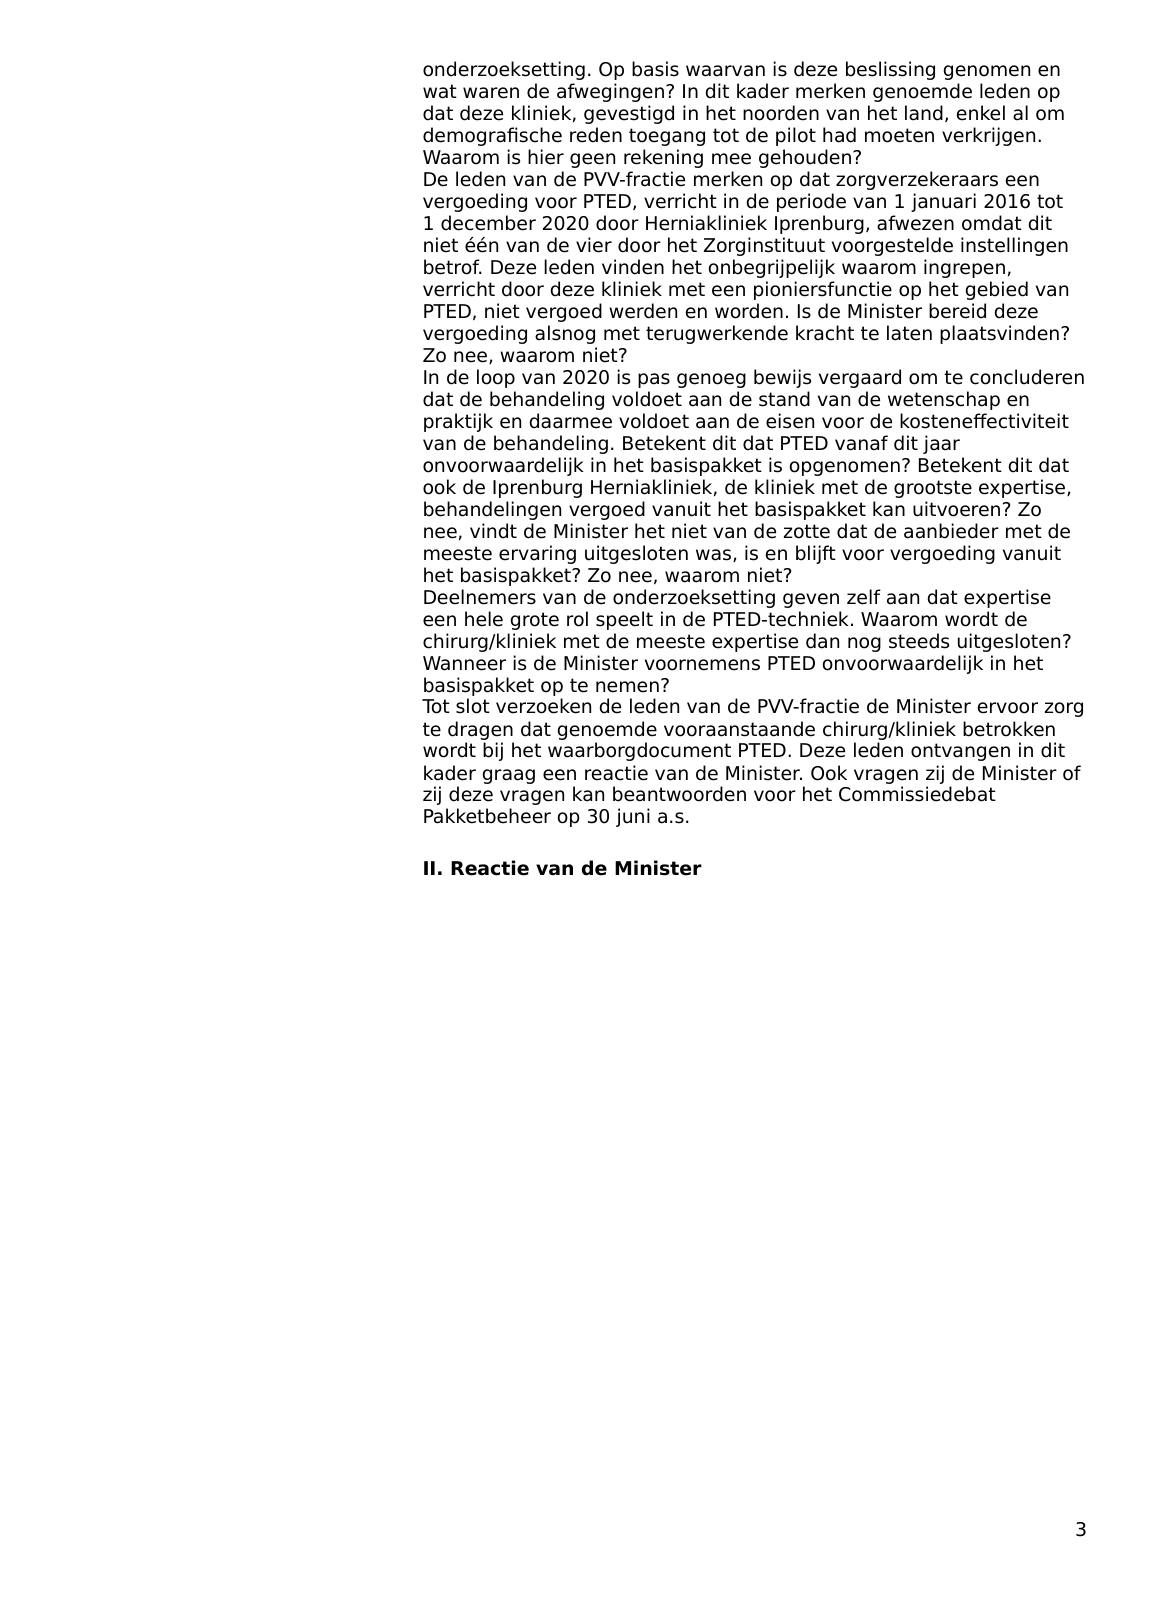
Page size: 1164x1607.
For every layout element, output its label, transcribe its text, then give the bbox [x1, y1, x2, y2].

subtitle II. Reactie van de Minister [422, 858, 1087, 880]
text De leden van de PVV-fractie merken op dat zorgverzekeraars een vergoeding voor PTED, verricht in de periode van 1 januari 2016 tot 1 december 2020 door Herniakliniek Iprenburg, afwezen omdat dit niet één van de vier door het Zorginstituut voorgestelde instellingen betrof. Deze leden vinden het onbegrijpelijk waarom ingrepen, verricht door deze kliniek met een pioniersfunctie op het gebied van PTED, niet vergoed werden en worden. Is de Minister bereid deze vergoeding alsnog met terugwerkende kracht te laten plaatsvinden? Zo nee, waarom niet? [422, 169, 1087, 367]
text In de loop van 2020 is pas genoeg bewijs vergaard om te concluderen dat de behandeling voldoet aan de stand van de wetenschap en praktijk en daarmee voldoet aan de eisen voor de kosteneffectiviteit van de behandeling. Betekent dit dat PTED vanaf dit jaar onvoorwaardelijk in het basispakket is opgenomen? Betekent dit dat ook de Iprenburg Herniakliniek, de kliniek met de grootste expertise, behandelingen vergoed vanuit het basispakket kan uitvoeren? Zo nee, vindt de Minister het niet van de zotte dat de aanbieder met de meeste ervaring uitgesloten was, is en blijft voor vergoeding vanuit het basispakket? Zo nee, waarom niet? [422, 367, 1087, 587]
text Wanneer is de Minister voornemens PTED onvoorwaardelijk in het basispakket op te nemen? [422, 652, 1087, 696]
text Tot slot verzoeken de leden van de PVV-fractie de Minister ervoor zorg te dragen dat genoemde vooraanstaande chirurg/kliniek betrokken wordt bij het waarborgdocument PTED. Deze leden ontvangen in dit kader graag een reactie van de Minister. Ook vragen zij de Minister of zij deze vragen kan beantwoorden voor het Commissiedebat Pakketbeheer op 30 juni a.s. [422, 696, 1087, 828]
text onderzoeksetting. Op basis waarvan is deze beslissing genomen en wat waren de afwegingen? In dit kader merken genoemde leden op dat deze kliniek, gevestigd in het noorden van het land, enkel al om demografische reden toegang tot de pilot had moeten verkrijgen. Waarom is hier geen rekening mee gehouden? [422, 59, 1087, 169]
text Deelnemers van de onderzoeksetting geven zelf aan dat expertise een hele grote rol speelt in de PTED-techniek. Waarom wordt de chirurg/kliniek met de meeste expertise dan nog steeds uitgesloten? [422, 587, 1087, 652]
